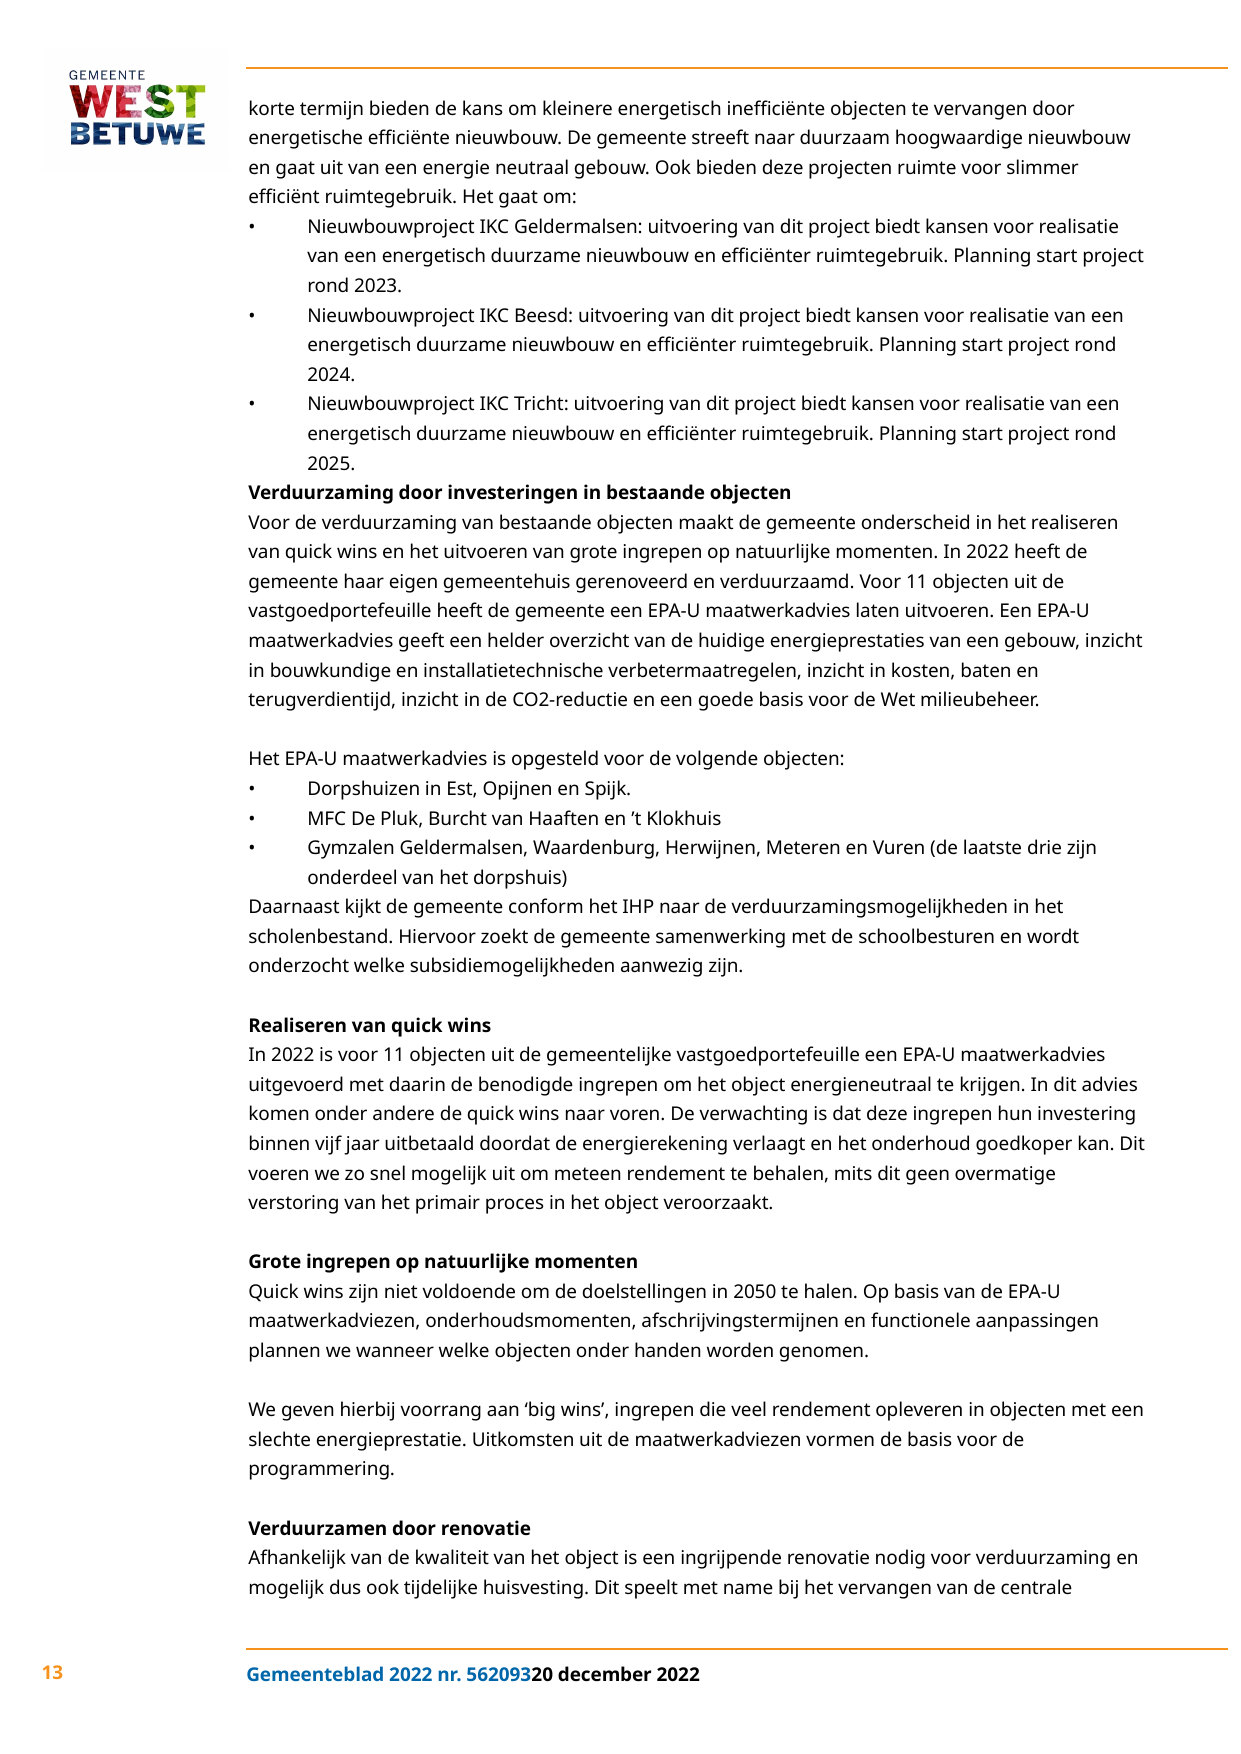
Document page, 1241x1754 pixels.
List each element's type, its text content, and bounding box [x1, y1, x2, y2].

text Daarnaast kijkt de gemeente conform het IHP naar de verduurzamingsmogelijkheden in het scholenbestand. Hiervoor zoekt de gemeente samenwerking met de schoolbesturen en wordt onderzocht welke subsidiemogelijkheden aanwezig zijn. [248, 893, 1152, 978]
list Dorpshuizen in Est, Opijnen en Spijk. [248, 775, 1152, 801]
list Nieuwbouwproject IKC Tricht: uitvoering van dit project biedt kansen voor realisatie van een energetisch duurzame nieuwbouw en efficiënter ruimtegebruik. Planning start project rond 2025. [248, 391, 1152, 476]
list MFC De Pluk, Burcht van Haaften en ’t Klokhuis [248, 805, 1152, 831]
picture [41, 47, 231, 172]
text We geven hierbij voorrang aan ‘big wins’, ingrepen die veel rendement opleveren in objecten met een slechte energieprestatie. Uitkomsten uit de maatwerkadviezen vormen de basis voor de programmering. [248, 1396, 1152, 1481]
text Quick wins zijn niet voldoende om de doelstellingen in 2050 te halen. Op basis van de EPA-U maatwerkadviezen, onderhoudsmomenten, afschrijvingstermijnen en functionele aanpassingen plannen we wanneer welke objecten onder handen worden genomen. [248, 1278, 1152, 1363]
list Nieuwbouwproject IKC Beesd: uitvoering van dit project biedt kansen voor realisatie van een energetisch duurzame nieuwbouw en efficiënter ruimtegebruik. Planning start project rond 2024. [248, 302, 1152, 387]
text In 2022 is voor 11 objecten uit de gemeentelijke vastgoedportefeuille een EPA-U maatwerkadvies uitgevoerd met daarin de benodigde ingrepen om het object energieneutraal te krijgen. In dit advies komen onder andere de quick wins naar voren. De verwachting is dat deze ingrepen hun investering binnen vijf jaar uitbetaald doordat de energierekening verlaagt en het onderhoud goedkoper kan. Dit voeren we zo snel mogelijk uit om meteen rendement te behalen, mits dit geen overmatige verstoring van het primair proces in het object veroorzaakt. [248, 1041, 1152, 1215]
text Het EPA-U maatwerkadvies is opgesteld voor de volgende objecten: [248, 746, 1152, 771]
text Grote ingrepen op natuurlijke momenten [248, 1248, 1152, 1274]
list Nieuwbouwproject IKC Geldermalsen: uitvoering van dit project biedt kansen voor realisatie van een energetisch duurzame nieuwbouw en efficiënter ruimtegebruik. Planning start project rond 2023. [248, 213, 1152, 298]
text korte termijn bieden de kans om kleinere energetisch inefficiënte objecten te vervangen door energetische efficiënte nieuwbouw. De gemeente streeft naar duurzaam hoogwaardige nieuwbouw en gaat uit van een energie neutraal gebouw. Ook bieden deze projecten ruimte voor slimmer efficiënt ruimtegebruik. Het gaat om: [248, 95, 1152, 209]
text Voor de verduurzaming van bestaande objecten maakt de gemeente onderscheid in het realiseren van quick wins en het uitvoeren van grote ingrepen op natuurlijke momenten. In 2022 heeft de gemeente haar eigen gemeentehuis gerenoveerd en verduurzaamd. Voor 11 objecten uit de vastgoedportefeuille heeft de gemeente een EPA-U maatwerkadvies laten uitvoeren. Een EPA-U maatwerkadvies geeft een helder overzicht van de huidige energieprestaties van een gebouw, inzicht in bouwkundige en installatietechnische verbetermaatregelen, inzicht in kosten, baten en terugverdientijd, inzicht in de CO2-reductie en een goede basis voor de Wet milieubeheer. [248, 509, 1152, 712]
list Gymzalen Geldermalsen, Waardenburg, Herwijnen, Meteren en Vuren (de laatste drie zijn onderdeel van het dorpshuis) [248, 834, 1152, 890]
text Afhankelijk van de kwaliteit van het object is een ingrijpende renovatie nodig voor verduurzaming en mogelijk dus ook tijdelijke huisvesting. Dit speelt met name bij het vervangen van de centrale [248, 1544, 1152, 1600]
text Realiseren van quick wins [248, 1012, 1152, 1038]
text Verduurzamen door renovatie [248, 1515, 1152, 1541]
text Verduurzaming door investeringen in bestaande objecten [248, 479, 1152, 505]
